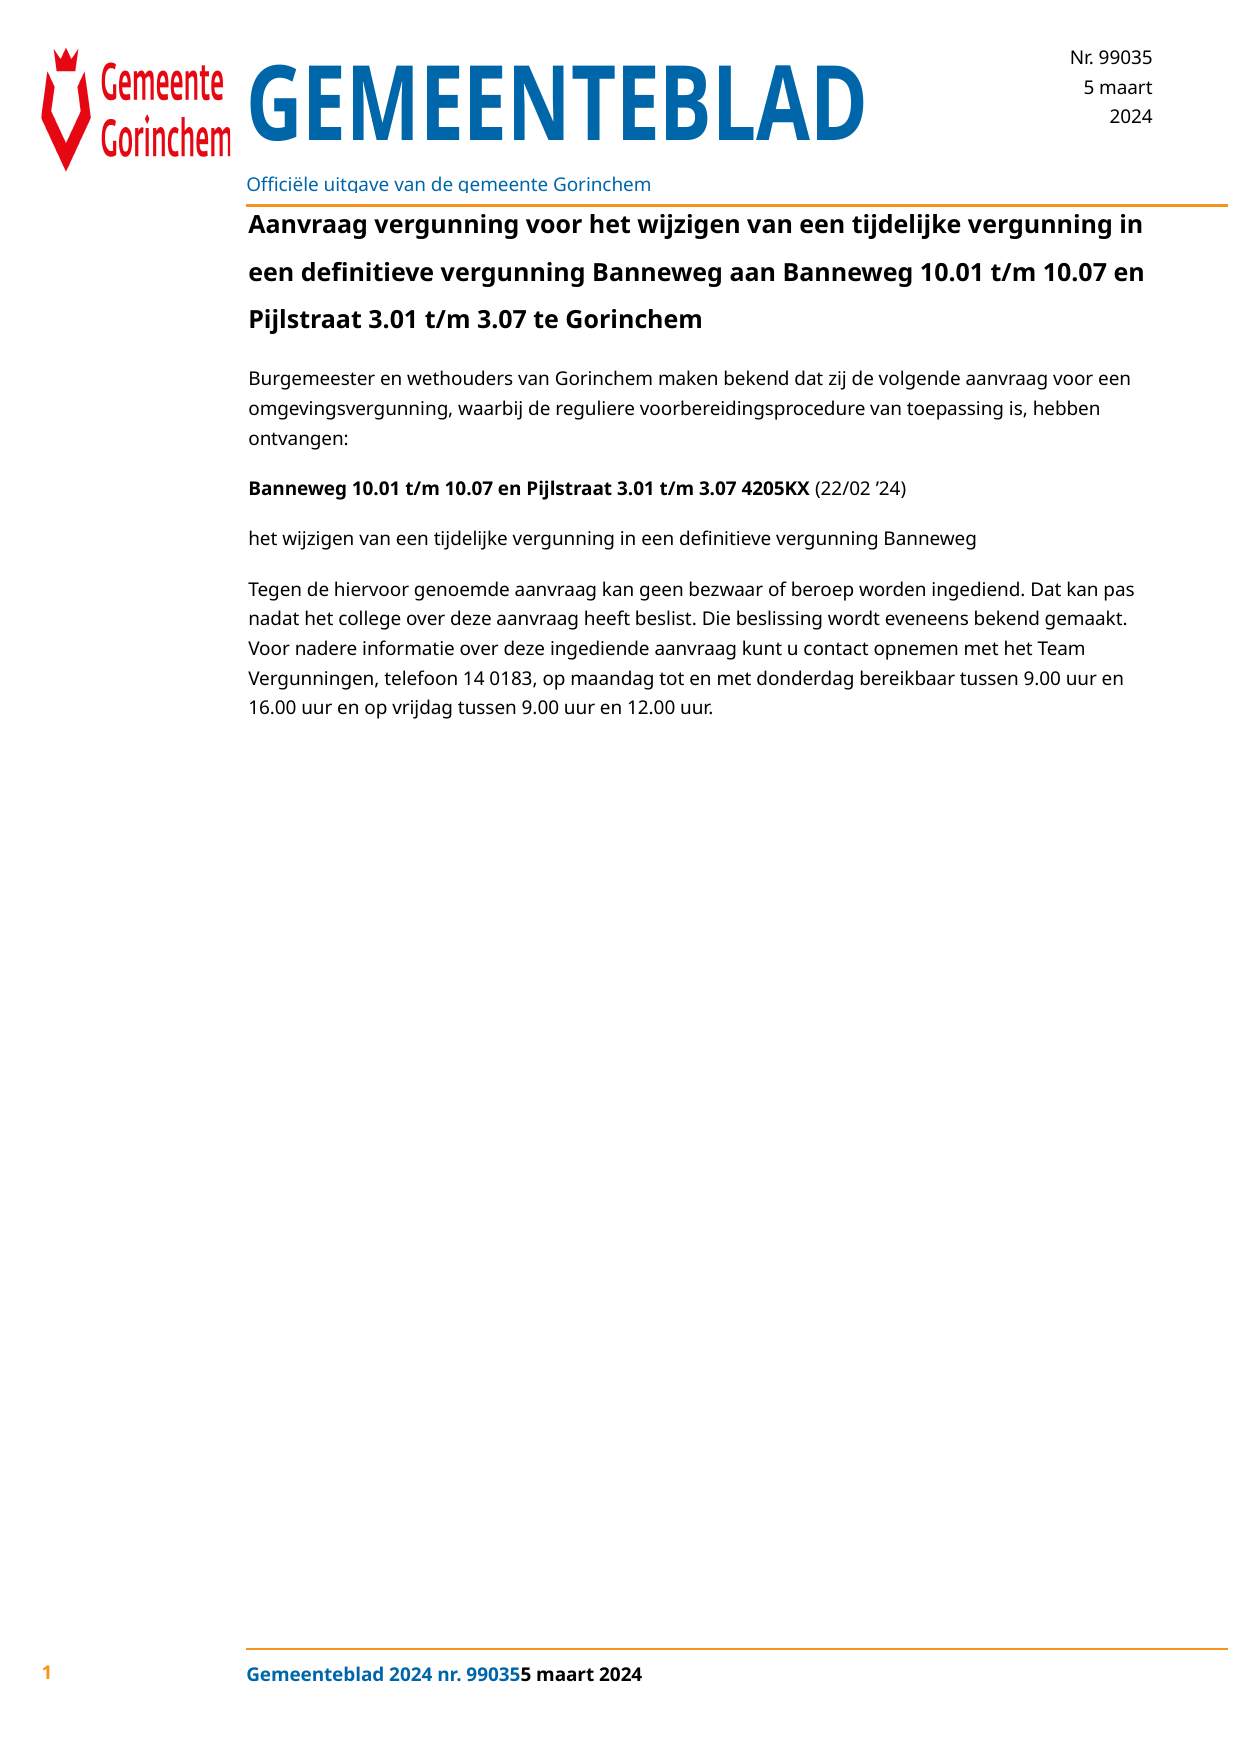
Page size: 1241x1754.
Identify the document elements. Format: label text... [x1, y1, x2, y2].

text het wijzigen van een tijdelijke vergunning in een definitieve vergunning Banneweg [248, 526, 1152, 551]
text Banneweg 10.01 t/m 10.07 en Pijlstraat 3.01 t/m 3.07 4205KX (22/02 ’24) [248, 475, 1152, 501]
text Burgemeester en wethouders van Gorinchem maken bekend dat zij de volgende aanvraag voor een omgevingsvergunning, waarbij de reguliere voorbereidingsprocedure van toepassing is, hebben ontvangen: [248, 366, 1152, 450]
text Aanvraag vergunning voor het wijzigen van een tijdelijke vergunning in een definitieve vergunning Banneweg aan Banneweg 10.01 t/m 10.07 en Pijlstraat 3.01 t/m 3.07 te Gorinchem [248, 207, 1152, 336]
text Tegen de hiervoor genoemde aanvraag kan geen bezwaar of beroep worden ingediend. Dat kan pas nadat het college over deze aanvraag heeft beslist. Die beslissing wordt eveneens bekend gemaakt. Voor nadere informatie over deze ingediende aanvraag kunt u contact opnemen met het Team Vergunningen, telefoon 14 0183, op maandag tot en met donderdag bereikbaar tussen 9.00 uur en 16.00 uur en op vrijdag tussen 9.00 uur en 12.00 uur. [248, 576, 1152, 720]
picture [41, 47, 231, 172]
